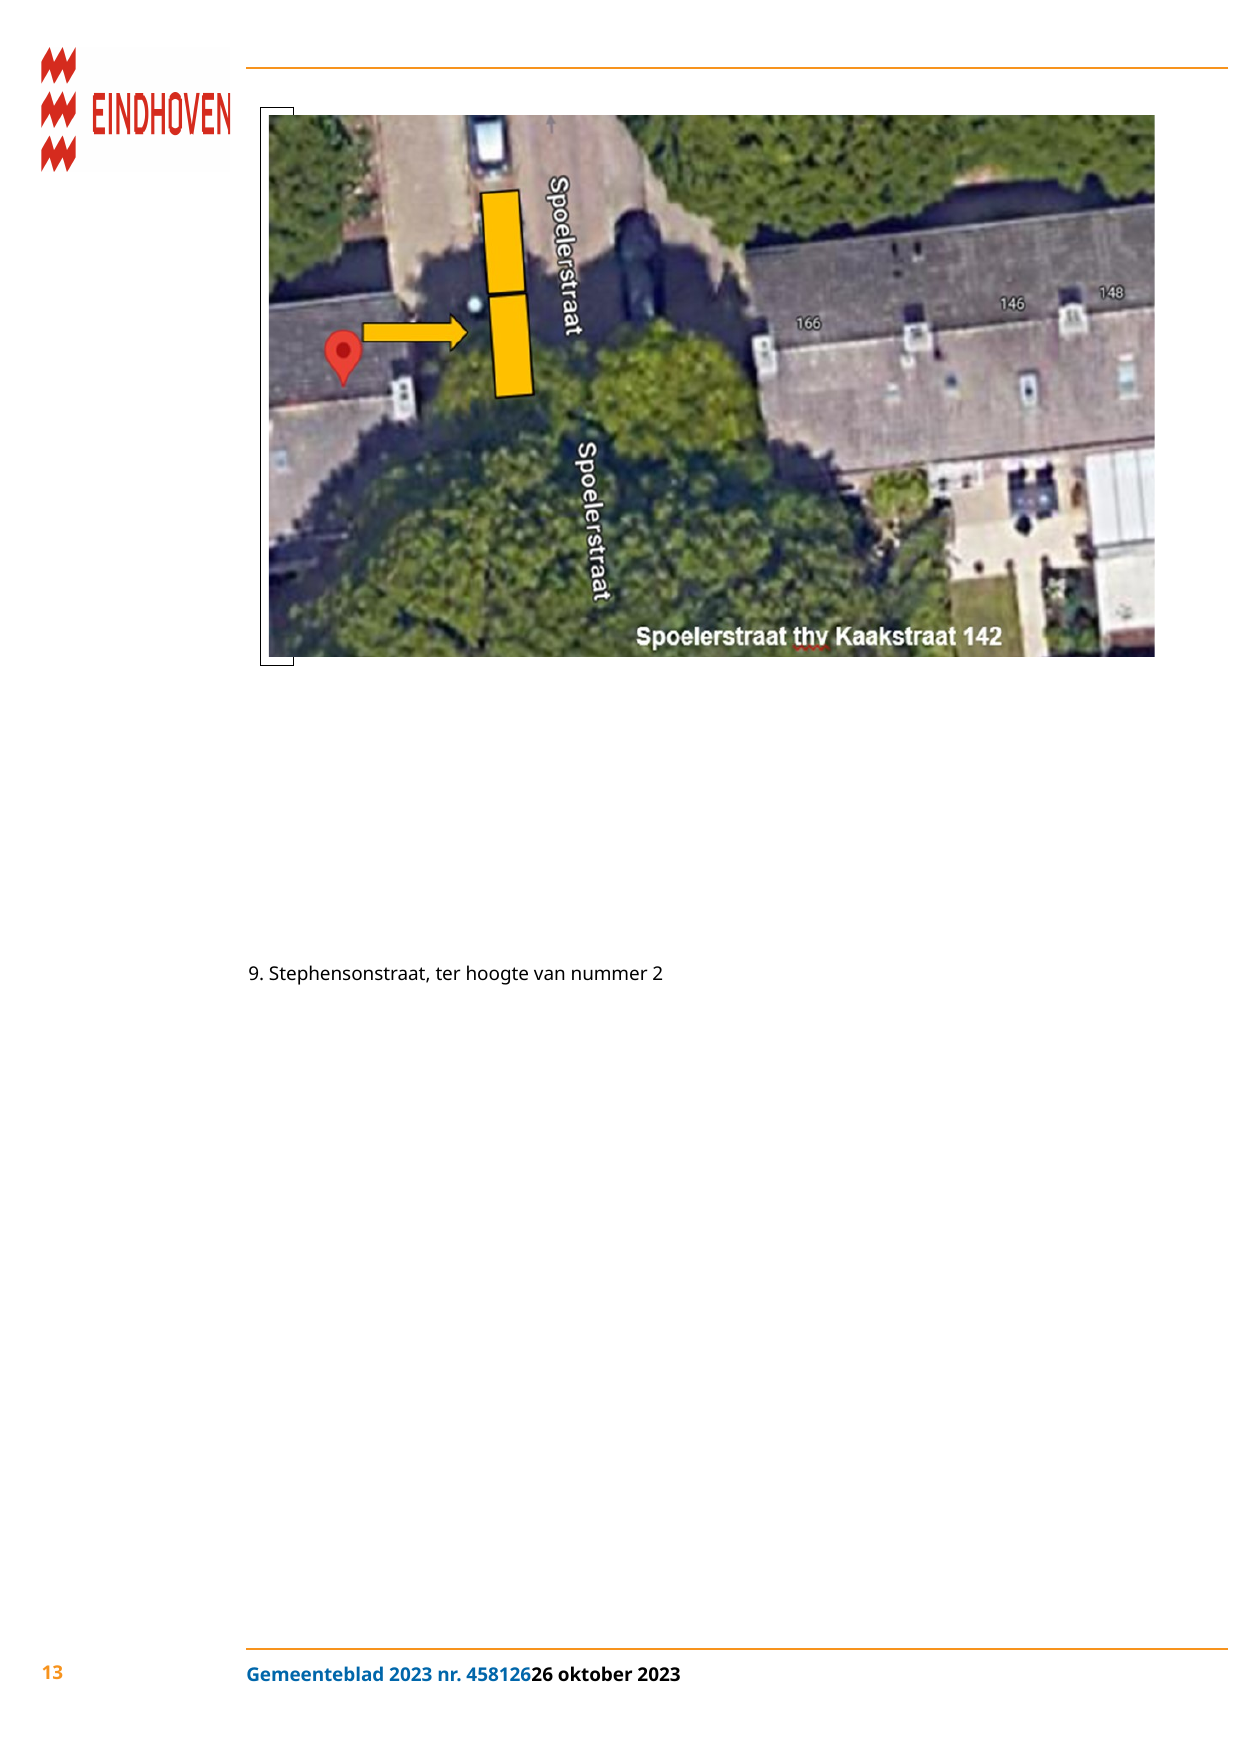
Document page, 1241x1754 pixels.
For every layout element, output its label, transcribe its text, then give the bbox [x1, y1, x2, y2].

text 9. Stephensonstraat, ter hoogte van nummer 2 [248, 960, 1152, 986]
picture [268, 115, 1155, 657]
picture [41, 47, 231, 172]
